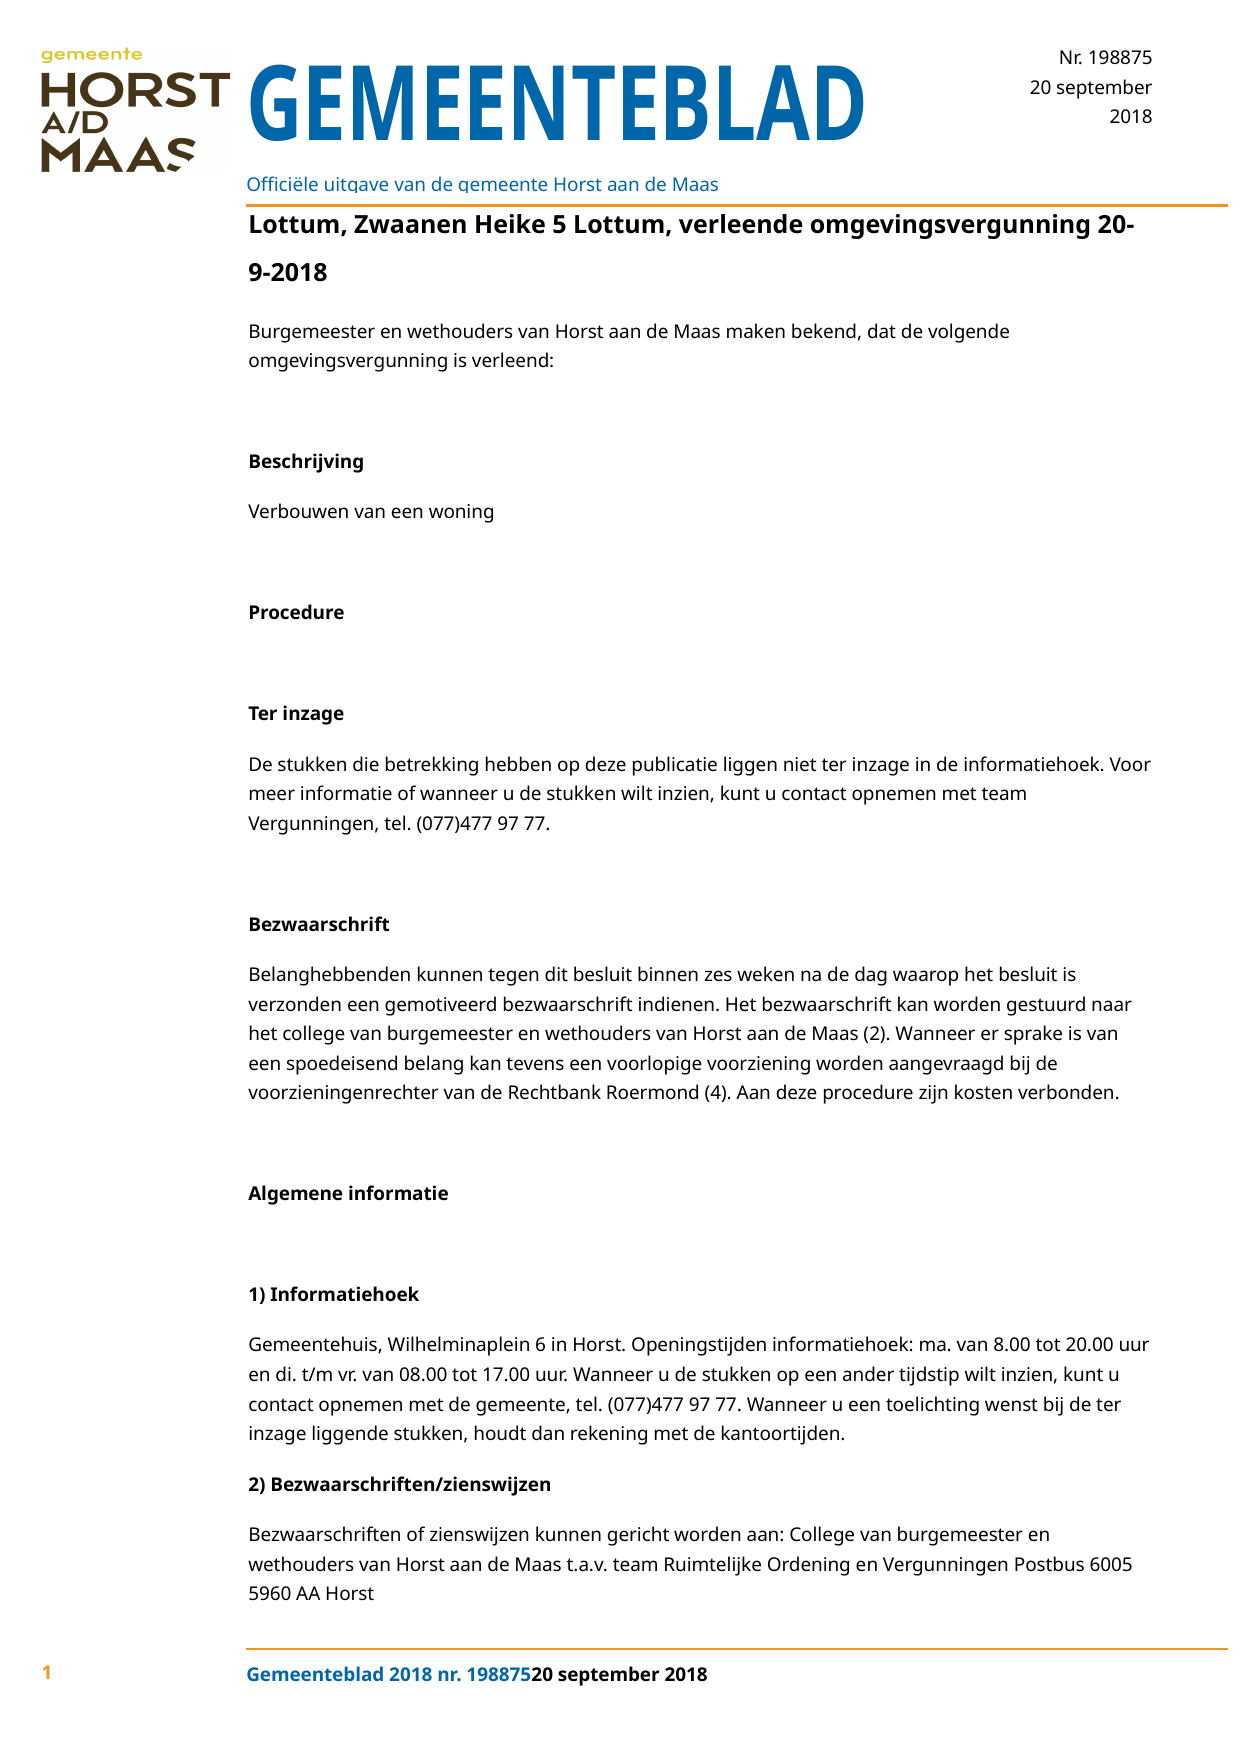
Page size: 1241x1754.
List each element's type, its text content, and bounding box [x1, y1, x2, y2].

text 2) Bezwaarschriften/zienswijzen [248, 1471, 1152, 1497]
text Bezwaarschriften of zienswijzen kunnen gericht worden aan: College van burgemeester en wethouders van Horst aan de Maas t.a.v. team Ruimtelijke Ordening en Vergunningen Postbus 6005 5960 AA Horst [248, 1521, 1152, 1606]
text 1) Informatiehoek [248, 1281, 1152, 1307]
text Gemeentehuis, Wilhelminaplein 6 in Horst. Openingstijden informatiehoek: ma. van 8.00 tot 20.00 uur en di. t/m vr. van 08.00 tot 17.00 uur. Wanneer u de stukken op een ander tijdstip wilt inzien, kunt u contact opnemen met de gemeente, tel. (077)477 97 77. Wanneer u een toelichting wenst bij de ter inzage liggende stukken, houdt dan rekening met de kantoortijden. [248, 1332, 1152, 1446]
text Beschrijving [248, 448, 1152, 474]
text Belanghebbenden kunnen tegen dit besluit binnen zes weken na de dag waarop het besluit is verzonden een gemotiveerd bezwaarschrift indienen. Het bezwaarschrift kan worden gestuurd naar het college van burgemeester en wethouders van Horst aan de Maas (2). Wanneer er sprake is van een spoedeisend belang kan tevens een voorlopige voorziening worden aangevraagd bij de voorzieningenrechter van de Rechtbank Roermond (4). Aan deze procedure zijn kosten verbonden. [248, 961, 1152, 1105]
text Procedure [248, 599, 1152, 625]
text Algemene informatie [248, 1180, 1152, 1206]
text Bezwaarschrift [248, 911, 1152, 937]
text Verbouwen van een woning [248, 499, 1152, 524]
text Ter inzage [248, 700, 1152, 726]
text Burgemeester en wethouders van Horst aan de Maas maken bekend, dat de volgende omgevingsvergunning is verleend: [248, 318, 1152, 373]
text De stukken die betrekking hebben op deze publicatie liggen niet ter inzage in de informatiehoek. Voor meer informatie of wanneer u de stukken wilt inzien, kunt u contact opnemen met team Vergunningen, tel. (077)477 97 77. [248, 751, 1152, 836]
text Lottum, Zwaanen Heike 5 Lottum, verleende omgevingsvergunning 20-9-2018 [248, 207, 1152, 288]
picture [41, 47, 231, 172]
